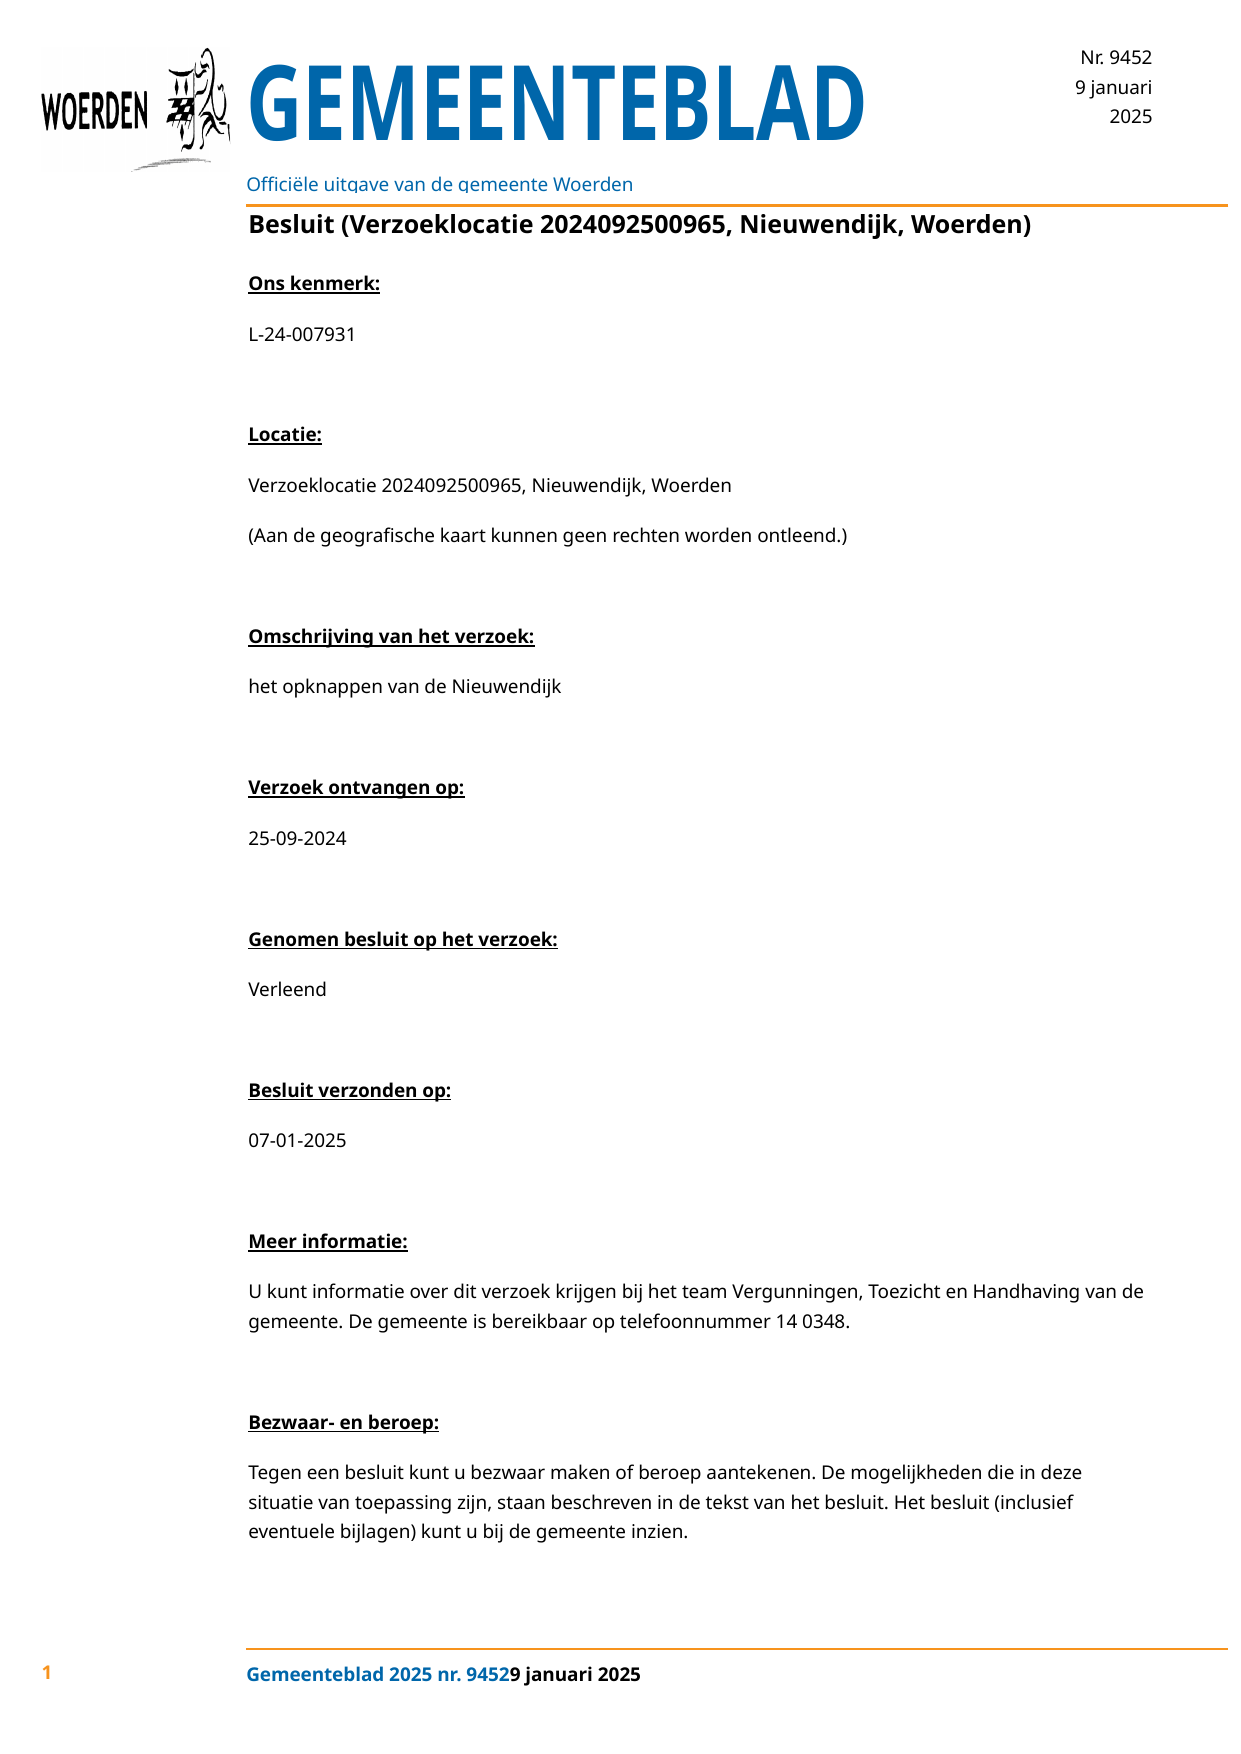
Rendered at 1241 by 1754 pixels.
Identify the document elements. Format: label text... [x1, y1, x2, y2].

text Omschrijving van het verzoek: [248, 623, 1152, 649]
text L-24-007931 [248, 321, 1152, 346]
text (Aan de geografische kaart kunnen geen rechten worden ontleend.) [248, 522, 1152, 548]
text Bezwaar- en beroep: [248, 1409, 1152, 1435]
text 07-01-2025 [248, 1127, 1152, 1153]
text Locatie: [248, 422, 1152, 447]
text Ons kenmerk: [248, 270, 1152, 296]
text Verzoek ontvangen op: [248, 774, 1152, 800]
text Besluit verzonden op: [248, 1077, 1152, 1103]
text 25-09-2024 [248, 825, 1152, 851]
text Verzoeklocatie 2024092500965, Nieuwendijk, Woerden [248, 472, 1152, 498]
text het opknappen van de Nieuwendijk [248, 674, 1152, 699]
picture [41, 47, 231, 172]
text U kunt informatie over dit verzoek krijgen bij het team Vergunningen, Toezicht en Handhaving van de gemeente. De gemeente is bereikbaar op telefoonnummer 14 0348. [248, 1279, 1152, 1334]
text Meer informatie: [248, 1228, 1152, 1254]
text Verleend [248, 976, 1152, 1002]
text Genomen besluit op het verzoek: [248, 926, 1152, 951]
text Tegen een besluit kunt u bezwaar maken of beroep aantekenen. De mogelijkheden die in deze situatie van toepassing zijn, staan beschreven in de tekst van het besluit. Het besluit (inclusief eventuele bijlagen) kunt u bij de gemeente inzien. [248, 1459, 1152, 1544]
text Besluit (Verzoeklocatie 2024092500965, Nieuwendijk, Woerden) [248, 207, 1152, 241]
